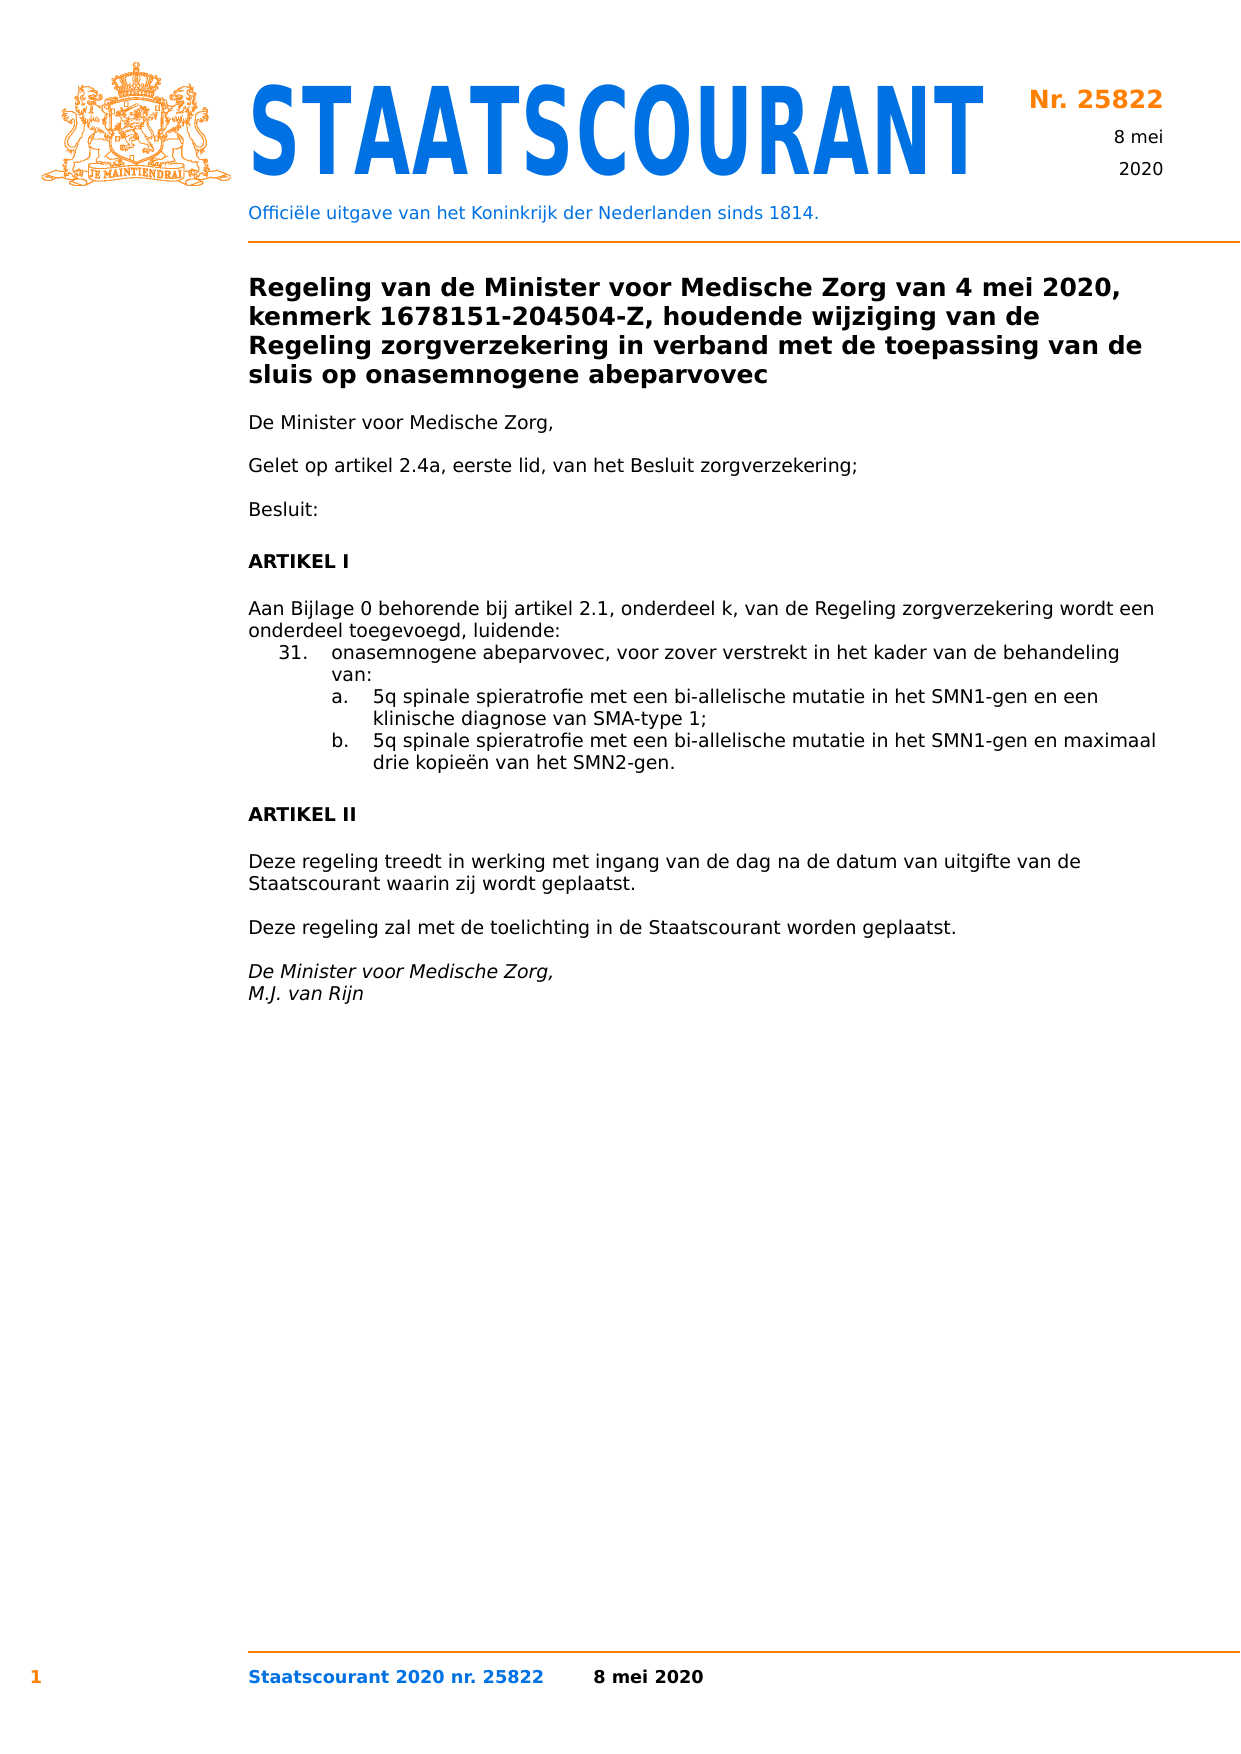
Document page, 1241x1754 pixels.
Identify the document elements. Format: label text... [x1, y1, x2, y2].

table_header [25, 62, 248, 241]
text Besluit: [248, 499, 1163, 521]
subtitle ARTIKEL II [248, 804, 1163, 826]
text Deze regeling zal met de toelichting in de Staatscourant worden geplaatst. [248, 917, 1163, 939]
picture [41, 62, 231, 186]
text b. 5q spinale spieratrofie met een bi-allelische mutatie in het SMN1-gen en maximaal drie kopieën van het SMN2-gen. [331, 730, 1163, 774]
table_header Nr. 25822 [998, 62, 1240, 121]
text De Minister voor Medische Zorg, [248, 412, 1163, 433]
text Aan Bijlage 0 behorende bij artikel 2.1, onderdeel k, van de Regeling zorgverzekering wordt een onderdeel toegevoegd, luidende: [248, 598, 1163, 642]
text De Minister voor Medische Zorg, M.J. van Rijn [248, 961, 1163, 1005]
text Deze regeling treedt in werking met ingang van de dag na de datum van uitgifte van de Staatscourant waarin zij wordt geplaatst. [248, 851, 1163, 895]
table_cell Officiële uitgave van het Koninkrijk der Nederlanden sinds 1814. [248, 203, 1240, 241]
subtitle ARTIKEL I [248, 551, 1163, 573]
text 31. onasemnogene abeparvovec, voor zover verstrekt in het kader van de behandeling van: [278, 642, 1163, 686]
table_header STAATSCOURANT [248, 62, 998, 203]
text Gelet op artikel 2.4a, eerste lid, van het Besluit zorgverzekering; [248, 455, 1163, 477]
table_cell 8 mei [998, 121, 1240, 153]
table_cell 2020 [998, 153, 1240, 203]
text a. 5q spinale spieratrofie met een bi-allelische mutatie in het SMN1-gen en een klinische diagnose van SMA-type 1; [331, 686, 1163, 730]
subtitle Regeling van de Minister voor Medische Zorg van 4 mei 2020, kenmerk 1678151-204504-Z, houdende wijziging van de Regeling zorgverzekering in verband met de toepassing van de sluis op onasemnogene abeparvovec [248, 273, 1163, 390]
